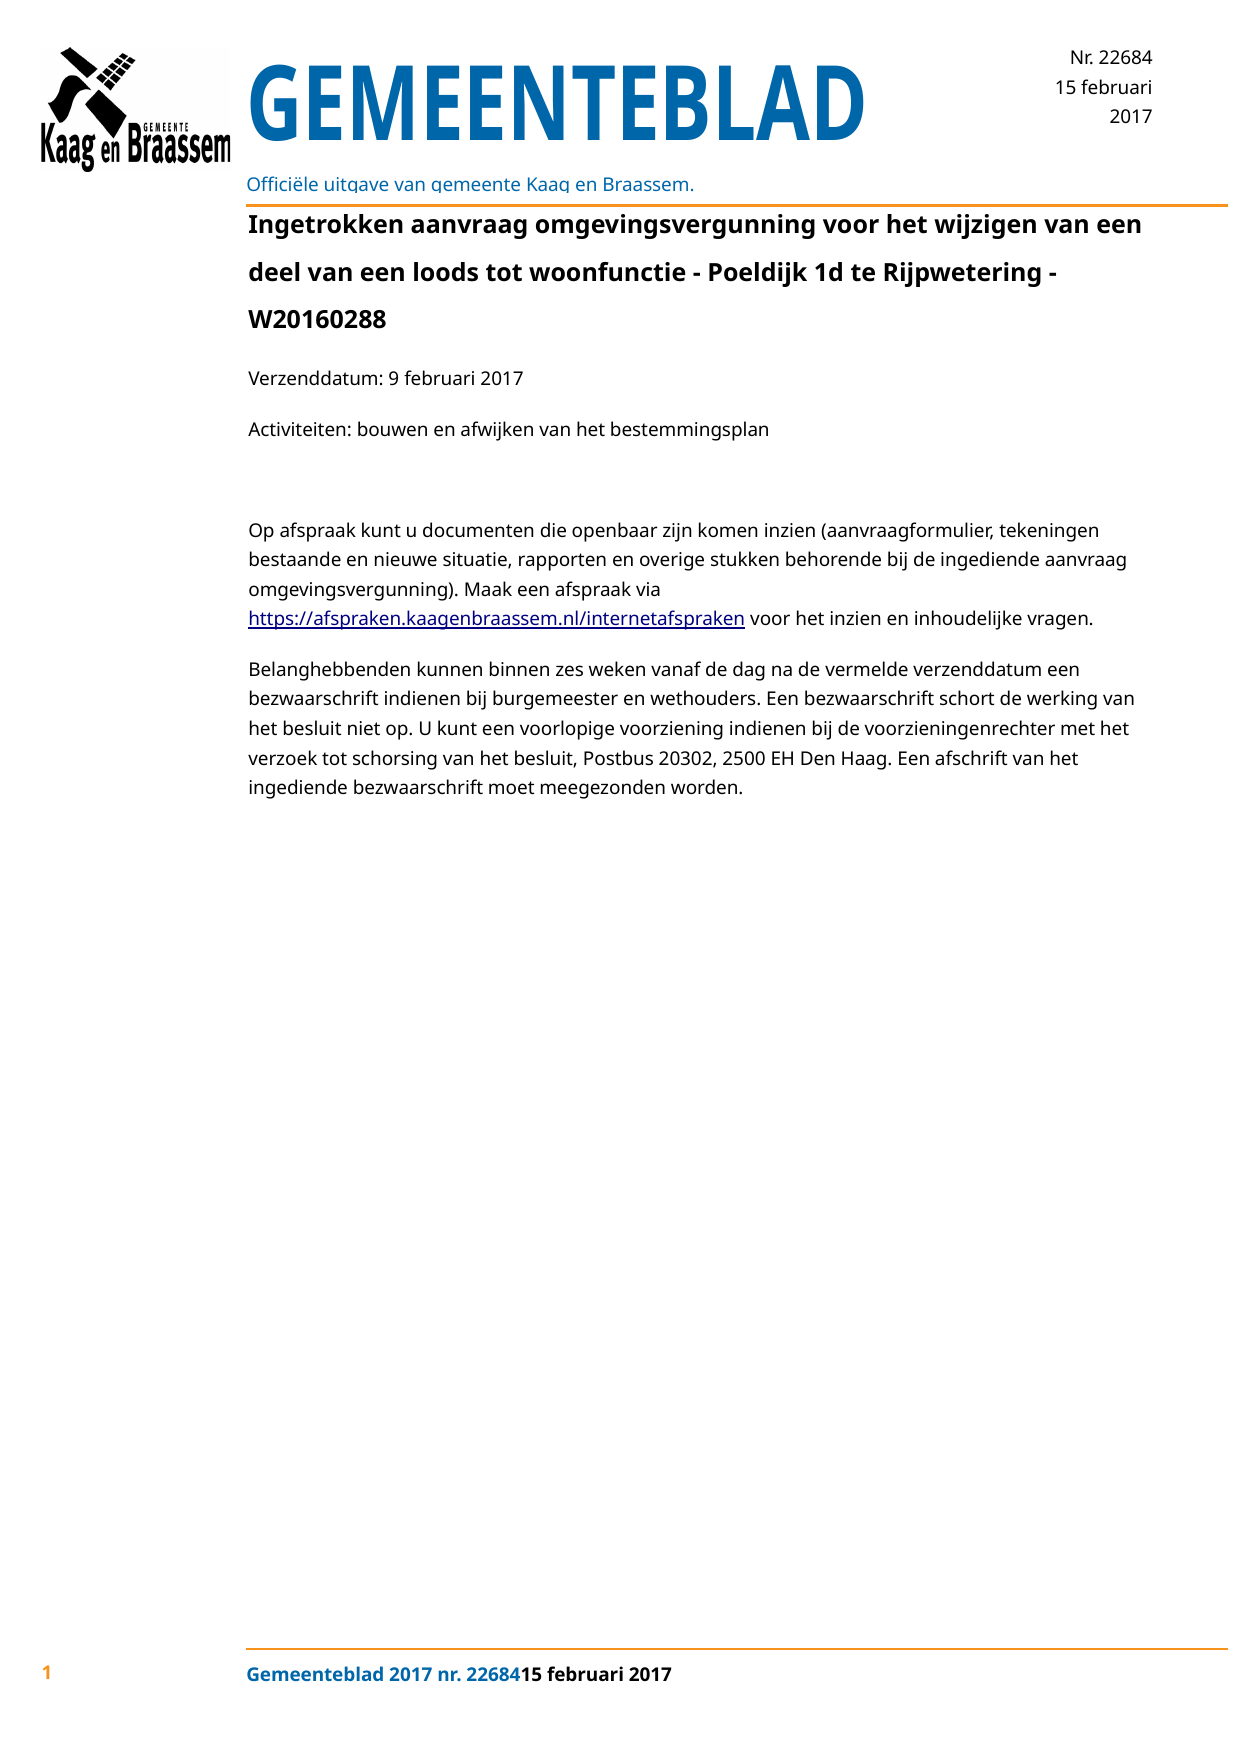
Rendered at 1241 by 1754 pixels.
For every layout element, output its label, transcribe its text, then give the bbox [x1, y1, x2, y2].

text Verzenddatum: 9 februari 2017 [248, 366, 1152, 391]
text Ingetrokken aanvraag omgevingsvergunning voor het wijzigen van een deel van een loods tot woonfunctie - Poeldijk 1d te Rijpwetering - W20160288 [248, 207, 1152, 336]
text Belanghebbenden kunnen binnen zes weken vanaf de dag na de vermelde verzenddatum een bezwaarschrift indienen bij burgemeester en wethouders. Een bezwaarschrift schort de werking van het besluit niet op. U kunt een voorlopige voorziening indienen bij de voorzieningenrechter met het verzoek tot schorsing van het besluit, Postbus 20302, 2500 EH Den Haag. Een afschrift van het ingediende bezwaarschrift moet meegezonden worden. [248, 656, 1152, 800]
picture [41, 47, 231, 172]
text Op afspraak kunt u documenten die openbaar zijn komen inzien (aanvraagformulier, tekeningen bestaande en nieuwe situatie, rapporten en overige stukken behorende bij de ingediende aanvraag omgevingsvergunning). Maak een afspraak via https://afspraken.kaagenbraassem.nl/internetafspraken voor het inzien en inhoudelijke vragen. [248, 517, 1152, 631]
text Activiteiten: bouwen en afwijken van het bestemmingsplan [248, 416, 1152, 442]
